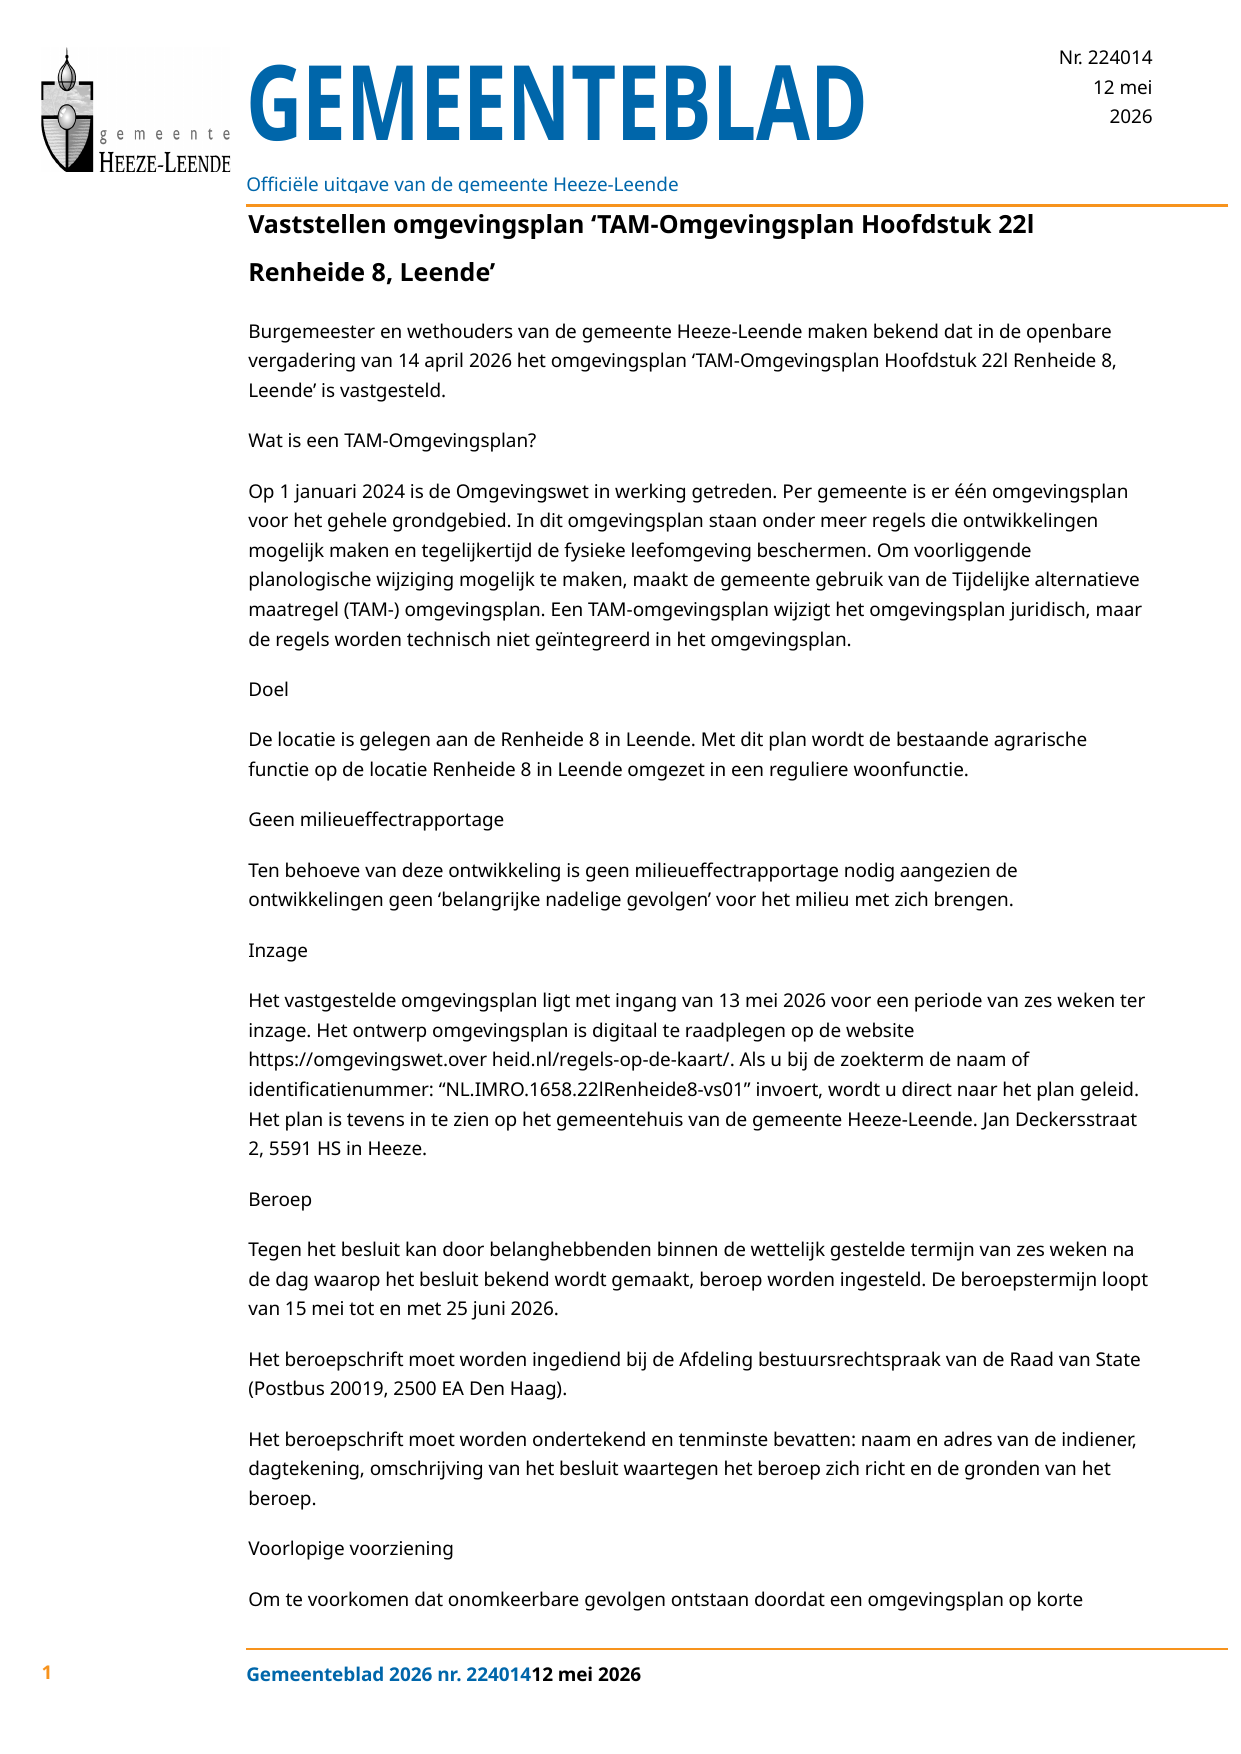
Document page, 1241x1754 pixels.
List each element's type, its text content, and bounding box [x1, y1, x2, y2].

text De locatie is gelegen aan de Renheide 8 in Leende. Met dit plan wordt de bestaande agrarische functie op de locatie Renheide 8 in Leende omgezet in een reguliere woonfunctie. [248, 727, 1152, 782]
text Burgemeester en wethouders van de gemeente Heeze-Leende maken bekend dat in de openbare vergadering van 14 april 2026 het omgevingsplan ‘TAM-Omgevingsplan Hoofdstuk 22l Renheide 8, Leende’ is vastgesteld. [248, 318, 1152, 403]
text Tegen het besluit kan door belanghebbenden binnen de wettelijk gestelde termijn van zes weken na de dag waarop het besluit bekend wordt gemaakt, beroep worden ingesteld. De beroepstermijn loopt van 15 mei tot en met 25 juni 2026. [248, 1236, 1152, 1321]
text Vaststellen omgevingsplan ‘TAM-Omgevingsplan Hoofdstuk 22l Renheide 8, Leende’ [248, 207, 1152, 288]
text Het vastgestelde omgevingsplan ligt met ingang van 13 mei 2026 voor een periode van zes weken ter inzage. Het ontwerp omgevingsplan is digitaal te raadplegen op de website https://omgevingswet.over heid.nl/regels-op-de-kaart/. Als u bij de zoekterm de naam of identificatienummer: “NL.IMRO.1658.22lRenheide8-vs01” invoert, wordt u direct naar het plan geleid. Het plan is tevens in te zien op het gemeentehuis van de gemeente Heeze-Leende. Jan Deckersstraat 2, 5591 HS in Heeze. [248, 987, 1152, 1161]
text Voorlopige voorziening [248, 1535, 1152, 1561]
text Ten behoeve van deze ontwikkeling is geen milieueffectrapportage nodig aangezien de ontwikkelingen geen ‘belangrijke nadelige gevolgen’ voor het milieu met zich brengen. [248, 857, 1152, 912]
text Geen milieueffectrapportage [248, 807, 1152, 832]
text Beroep [248, 1186, 1152, 1212]
text Wat is een TAM-Omgevingsplan? [248, 427, 1152, 453]
text Doel [248, 676, 1152, 702]
text Op 1 januari 2024 is de Omgevingswet in werking getreden. Per gemeente is er één omgevingsplan voor het gehele grondgebied. In dit omgevingsplan staan onder meer regels die ontwikkelingen mogelijk maken en tegelijkertijd de fysieke leefomgeving beschermen. Om voorliggende planologische wijziging mogelijk te maken, maakt de gemeente gebruik van de Tijdelijke alternatieve maatregel (TAM-) omgevingsplan. Een TAM-omgevingsplan wijzigt het omgevingsplan juridisch, maar de regels worden technisch niet geïntegreerd in het omgevingsplan. [248, 478, 1152, 652]
text Het beroepschrift moet worden ingediend bij de Afdeling bestuursrechtspraak van de Raad van State (Postbus 20019, 2500 EA Den Haag). [248, 1346, 1152, 1401]
text Om te voorkomen dat onomkeerbare gevolgen ontstaan doordat een omgevingsplan op korte [248, 1586, 1152, 1612]
text Het beroepschrift moet worden ondertekend en tenminste bevatten: naam en adres van de indiener, dagtekening, omschrijving van het besluit waartegen het beroep zich richt en de gronden van het beroep. [248, 1426, 1152, 1511]
text Inzage [248, 937, 1152, 963]
picture [41, 47, 231, 172]
